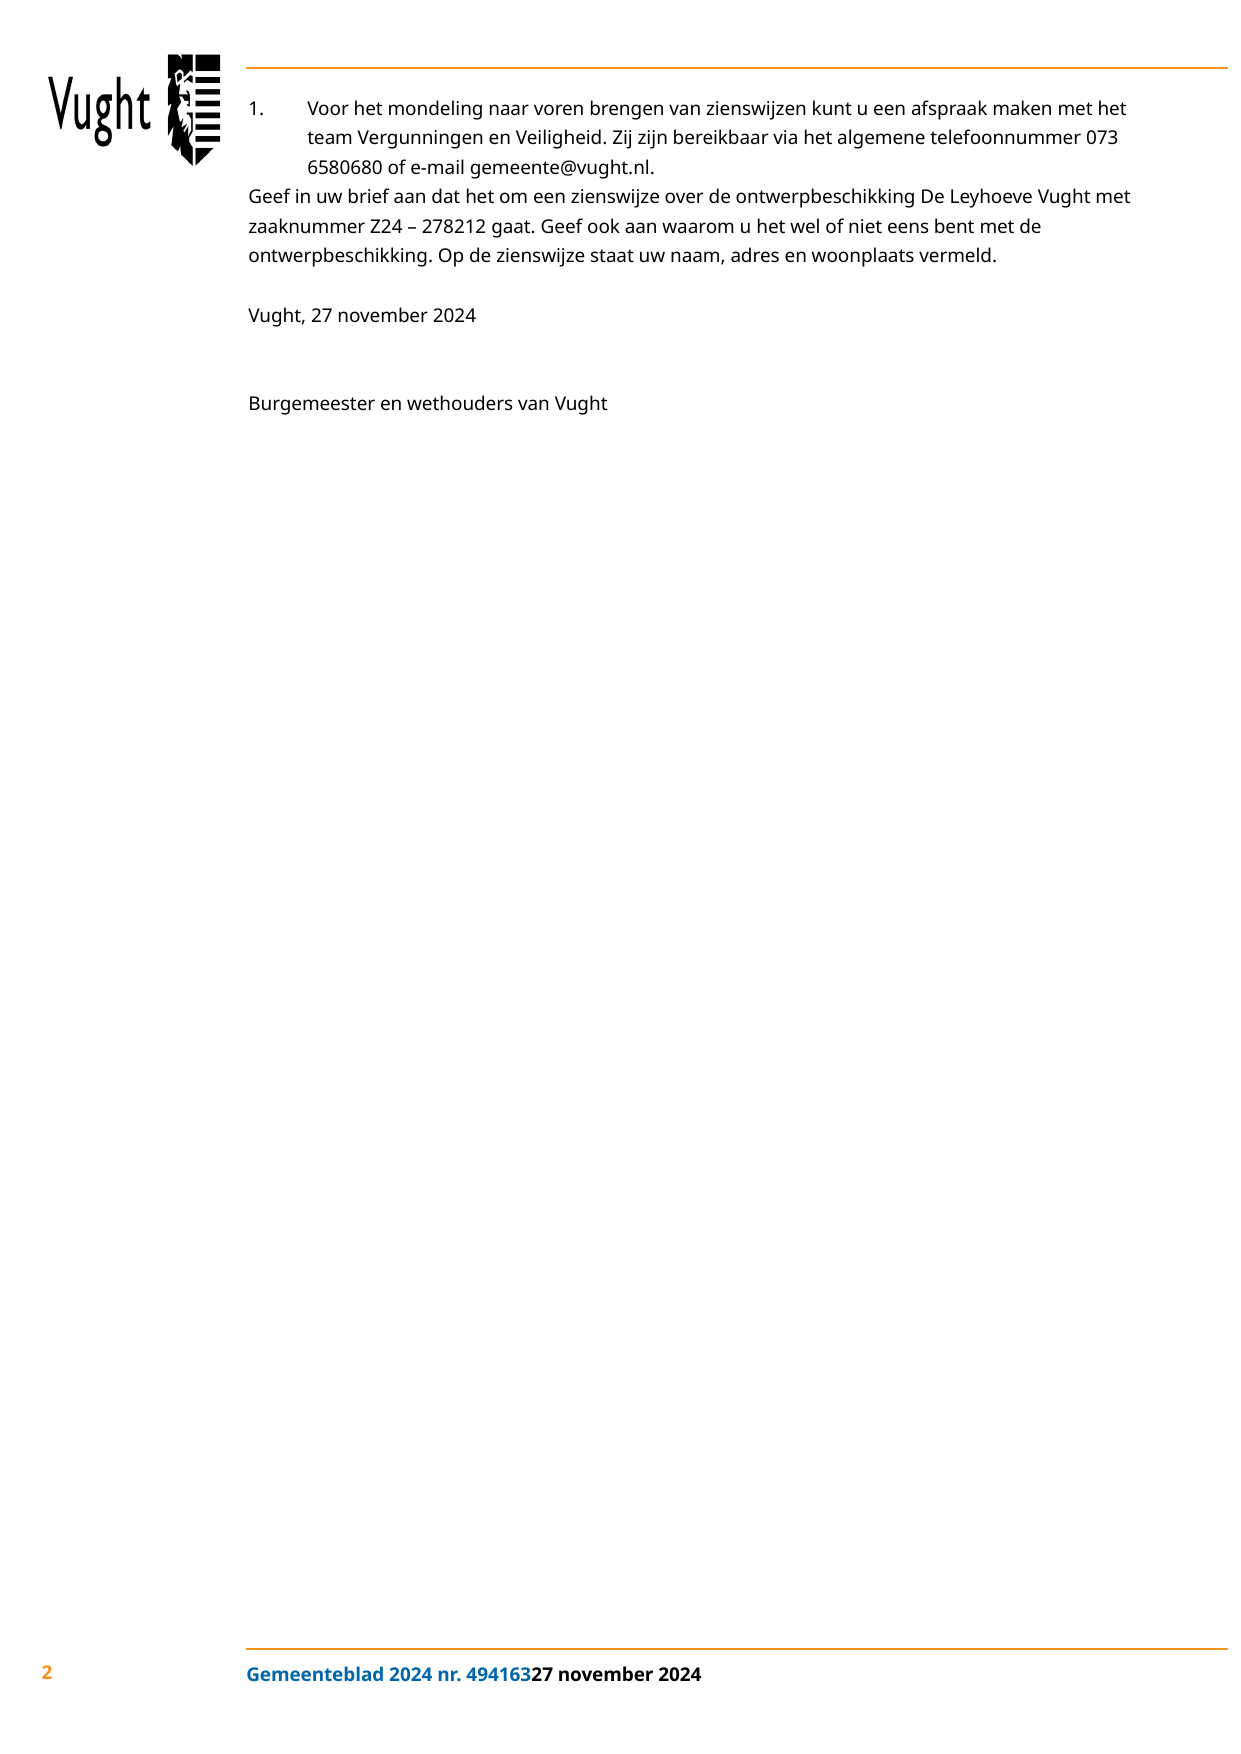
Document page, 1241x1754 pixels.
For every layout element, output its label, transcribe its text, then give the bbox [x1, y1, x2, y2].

picture [41, 47, 231, 172]
text Geef in uw brief aan dat het om een zienswijze over de ontwerpbeschikking De Leyhoeve Vught met zaaknummer Z24 – 278212 gaat. Geef ook aan waarom u het wel of niet eens bent met de ontwerpbeschikking. Op de zienswijze staat uw naam, adres en woonplaats vermeld. [248, 183, 1152, 268]
text Burgemeester en wethouders van Vught [248, 391, 1152, 416]
list Voor het mondeling naar voren brengen van zienswijzen kunt u een afspraak maken met het team Vergunningen en Veiligheid. Zij zijn bereikbaar via het algemene telefoonnummer 073 6580680 of e-mail gemeente@vught.nl. [248, 95, 1152, 180]
text Vught, 27 november 2024 [248, 302, 1152, 328]
